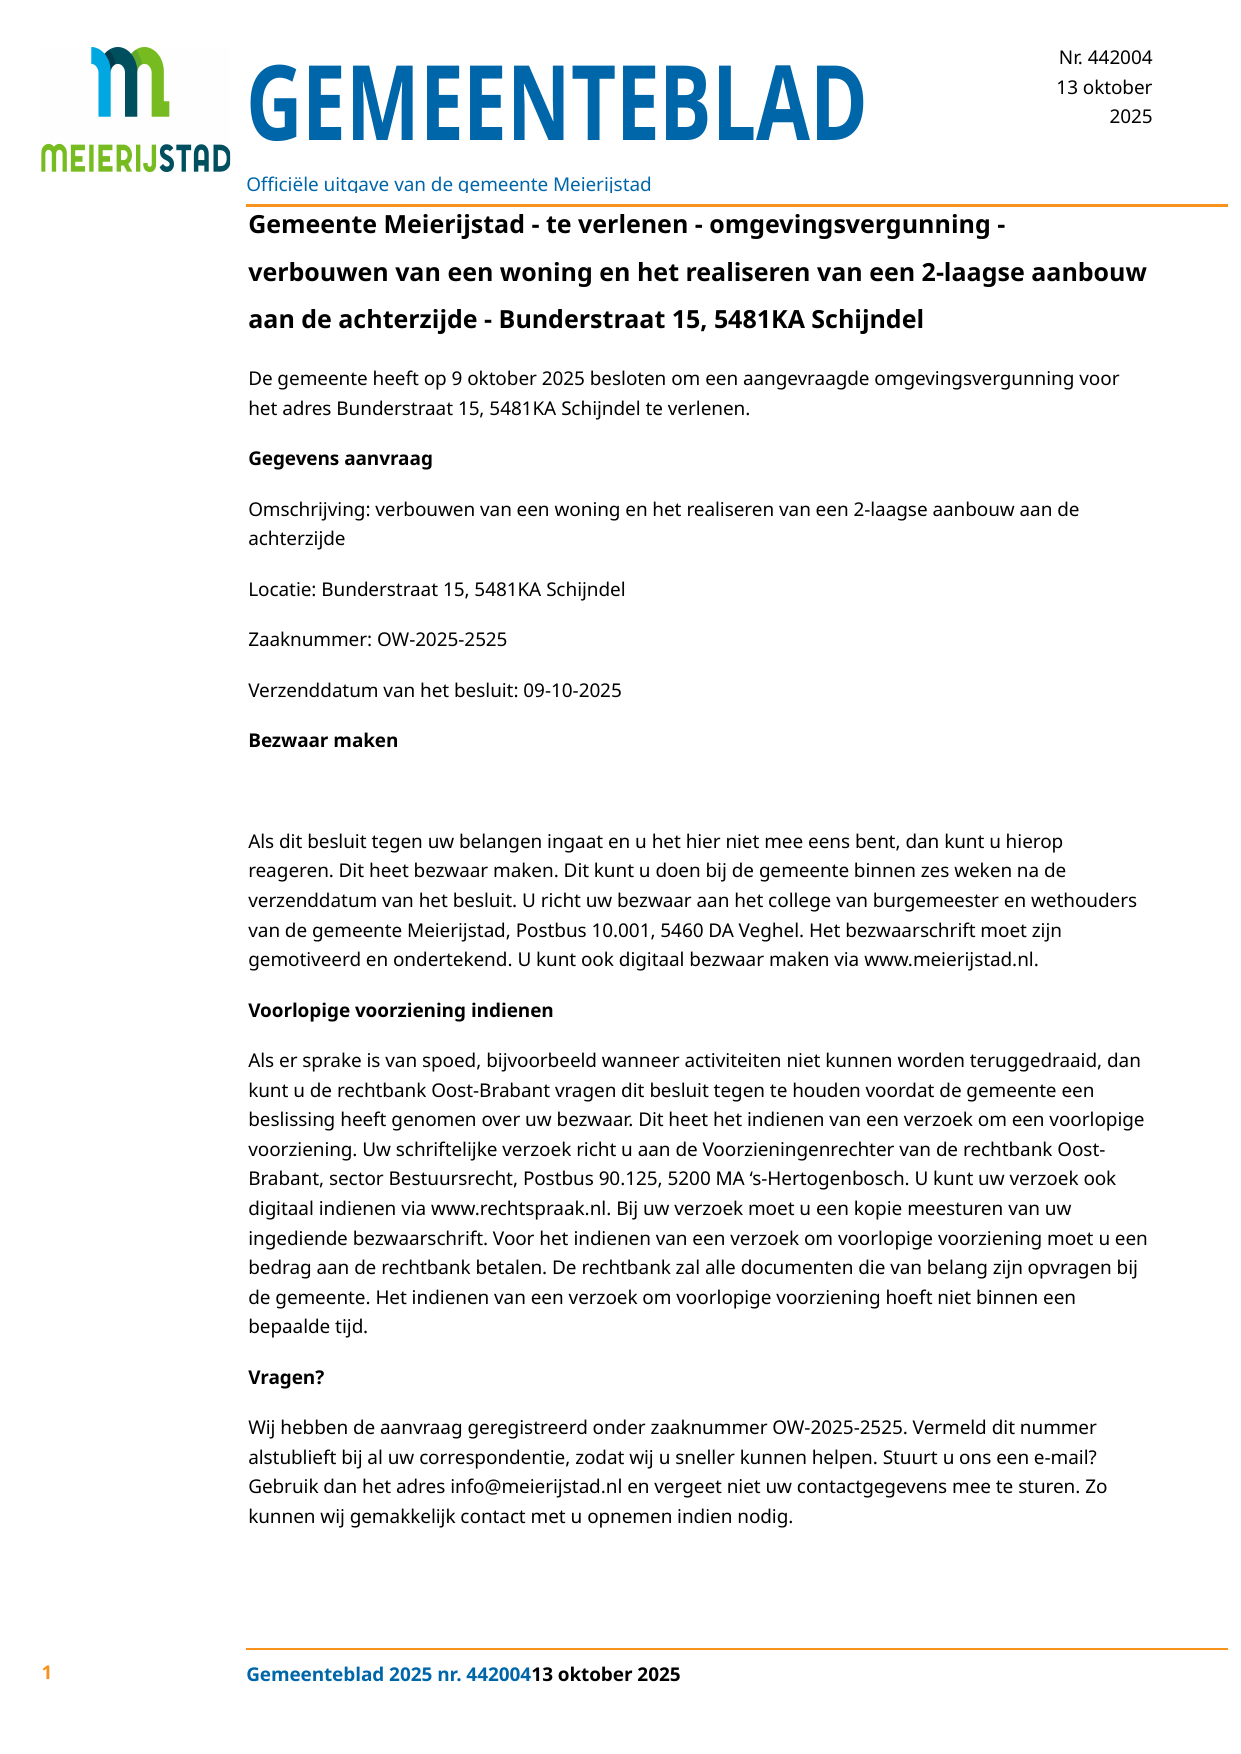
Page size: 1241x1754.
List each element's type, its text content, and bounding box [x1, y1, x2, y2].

picture [41, 47, 231, 172]
text Verzenddatum van het besluit: 09-10-2025 [248, 677, 1152, 702]
text De gemeente heeft op 9 oktober 2025 besloten om een aangevraagde omgevingsvergunning voor het adres Bunderstraat 15, 5481KA Schijndel te verlenen. [248, 366, 1152, 421]
text Wij hebben de aanvraag geregistreerd onder zaaknummer OW-2025-2525. Vermeld dit nummer alstublieft bij al uw correspondentie, zodat wij u sneller kunnen helpen. Stuurt u ons een e-mail? Gebruik dan het adres info@meierijstad.nl en vergeet niet uw contactgegevens mee te sturen. Zo kunnen wij gemakkelijk contact met u opnemen indien nodig. [248, 1414, 1152, 1529]
text Voorlopige voorziening indienen [248, 997, 1152, 1022]
text Bezwaar maken [248, 727, 1152, 753]
text Als dit besluit tegen uw belangen ingaat en u het hier niet mee eens bent, dan kunt u hierop reageren. Dit heet bezwaar maken. Dit kunt u doen bij de gemeente binnen zes weken na de verzenddatum van het besluit. U richt uw bezwaar aan het college van burgemeester en wethouders van de gemeente Meierijstad, Postbus 10.001, 5460 DA Veghel. Het bezwaarschrift moet zijn gemotiveerd en ondertekend. U kunt ook digitaal bezwaar maken via www.meierijstad.nl. [248, 828, 1152, 972]
text Gemeente Meierijstad - te verlenen - omgevingsvergunning - verbouwen van een woning en het realiseren van een 2-laagse aanbouw aan de achterzijde - Bunderstraat 15, 5481KA Schijndel [248, 207, 1152, 336]
text Locatie: Bunderstraat 15, 5481KA Schijndel [248, 576, 1152, 602]
text Vragen? [248, 1364, 1152, 1389]
text Als er sprake is van spoed, bijvoorbeeld wanneer activiteiten niet kunnen worden teruggedraaid, dan kunt u de rechtbank Oost-Brabant vragen dit besluit tegen te houden voordat de gemeente een beslissing heeft genomen over uw bezwaar. Dit heet het indienen van een verzoek om een voorlopige voorziening. Uw schriftelijke verzoek richt u aan de Voorzieningenrechter van de rechtbank Oost-Brabant, sector Bestuursrecht, Postbus 90.125, 5200 MA ‘s-Hertogenbosch. U kunt uw verzoek ook digitaal indienen via www.rechtspraak.nl. Bij uw verzoek moet u een kopie meesturen van uw ingediende bezwaarschrift. Voor het indienen van een verzoek om voorlopige voorziening moet u een bedrag aan de rechtbank betalen. De rechtbank zal alle documenten die van belang zijn opvragen bij de gemeente. Het indienen van een verzoek om voorlopige voorziening hoeft niet binnen een bepaalde tijd. [248, 1047, 1152, 1339]
text Omschrijving: verbouwen van een woning en het realiseren van een 2-laagse aanbouw aan de achterzijde [248, 496, 1152, 551]
text Gegevens aanvraag [248, 446, 1152, 471]
text Zaaknummer: OW-2025-2525 [248, 626, 1152, 652]
